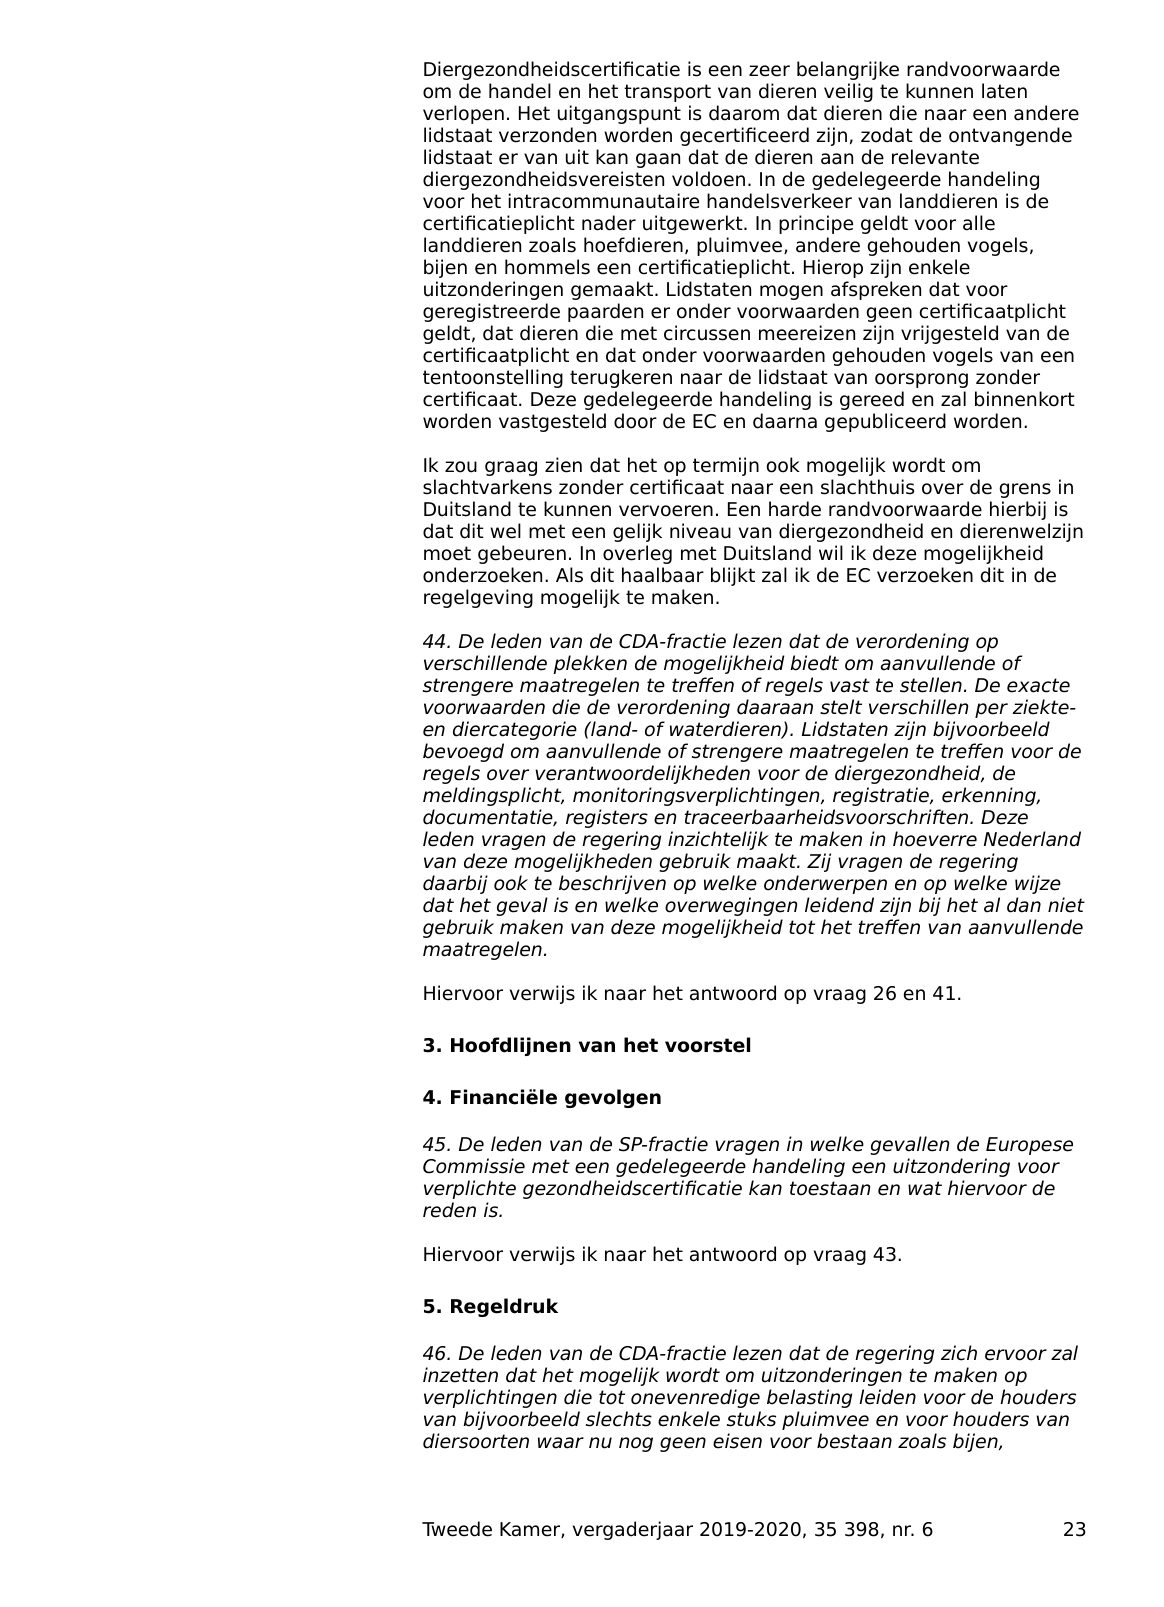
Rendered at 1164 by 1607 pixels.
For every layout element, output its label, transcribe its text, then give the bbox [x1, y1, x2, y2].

text Hiervoor verwijs ik naar het antwoord op vraag 43. [422, 1244, 1087, 1266]
text 45. De leden van de SP-fractie vragen in welke gevallen de Europese Commissie met een gedelegeerde handeling een uitzondering voor verplichte gezondheidscertificatie kan toestaan en wat hiervoor de reden is. [422, 1134, 1087, 1222]
subtitle 3. Hoofdlijnen van het voorstel [422, 1035, 1087, 1057]
text Diergezondheidscertificatie is een zeer belangrijke randvoorwaarde om de handel en het transport van dieren veilig te kunnen laten verlopen. Het uitgangspunt is daarom dat dieren die naar een andere lidstaat verzonden worden gecertificeerd zijn, zodat de ontvangende lidstaat er van uit kan gaan dat de dieren aan de relevante diergezondheidsvereisten voldoen. In de gedelegeerde handeling voor het intracommunautaire handelsverkeer van landdieren is de certificatieplicht nader uitgewerkt. In principe geldt voor alle landdieren zoals hoefdieren, pluimvee, andere gehouden vogels, bijen en hommels een certificatieplicht. Hierop zijn enkele uitzonderingen gemaakt. Lidstaten mogen afspreken dat voor geregistreerde paarden er onder voorwaarden geen certificaatplicht geldt, dat dieren die met circussen meereizen zijn vrijgesteld van de certificaatplicht en dat onder voorwaarden gehouden vogels van een tentoonstelling terugkeren naar de lidstaat van oorsprong zonder certificaat. Deze gedelegeerde handeling is gereed en zal binnenkort worden vastgesteld door de EC en daarna gepubliceerd worden. [422, 59, 1087, 433]
subtitle 4. Financiële gevolgen [422, 1087, 1087, 1109]
text 44. De leden van de CDA-fractie lezen dat de verordening op verschillende plekken de mogelijkheid biedt om aanvullende of strengere maatregelen te treffen of regels vast te stellen. De exacte voorwaarden die de verordening daaraan stelt verschillen per ziekte- en diercategorie (land- of waterdieren). Lidstaten zijn bijvoorbeeld bevoegd om aanvullende of strengere maatregelen te treffen voor de regels over verantwoordelijkheden voor de diergezondheid, de meldingsplicht, monitoringsverplichtingen, registratie, erkenning, documentatie, registers en traceerbaarheidsvoorschriften. Deze leden vragen de regering inzichtelijk te maken in hoeverre Nederland van deze mogelijkheden gebruik maakt. Zij vragen de regering daarbij ook te beschrijven op welke onderwerpen en op welke wijze dat het geval is en welke overwegingen leidend zijn bij het al dan niet gebruik maken van deze mogelijkheid tot het treffen van aanvullende maatregelen. [422, 631, 1087, 961]
text Ik zou graag zien dat het op termijn ook mogelijk wordt om slachtvarkens zonder certificaat naar een slachthuis over de grens in Duitsland te kunnen vervoeren. Een harde randvoorwaarde hierbij is dat dit wel met een gelijk niveau van diergezondheid en dierenwelzijn moet gebeuren. In overleg met Duitsland wil ik deze mogelijkheid onderzoeken. Als dit haalbaar blijkt zal ik de EC verzoeken dit in de regelgeving mogelijk te maken. [422, 455, 1087, 609]
text 46. De leden van de CDA-fractie lezen dat de regering zich ervoor zal inzetten dat het mogelijk wordt om uitzonderingen te maken op verplichtingen die tot onevenredige belasting leiden voor de houders van bijvoorbeeld slechts enkele stuks pluimvee en voor houders van diersoorten waar nu nog geen eisen voor bestaan zoals bijen, [422, 1343, 1087, 1453]
text Hiervoor verwijs ik naar het antwoord op vraag 26 en 41. [422, 983, 1087, 1005]
subtitle 5. Regeldruk [422, 1296, 1087, 1318]
